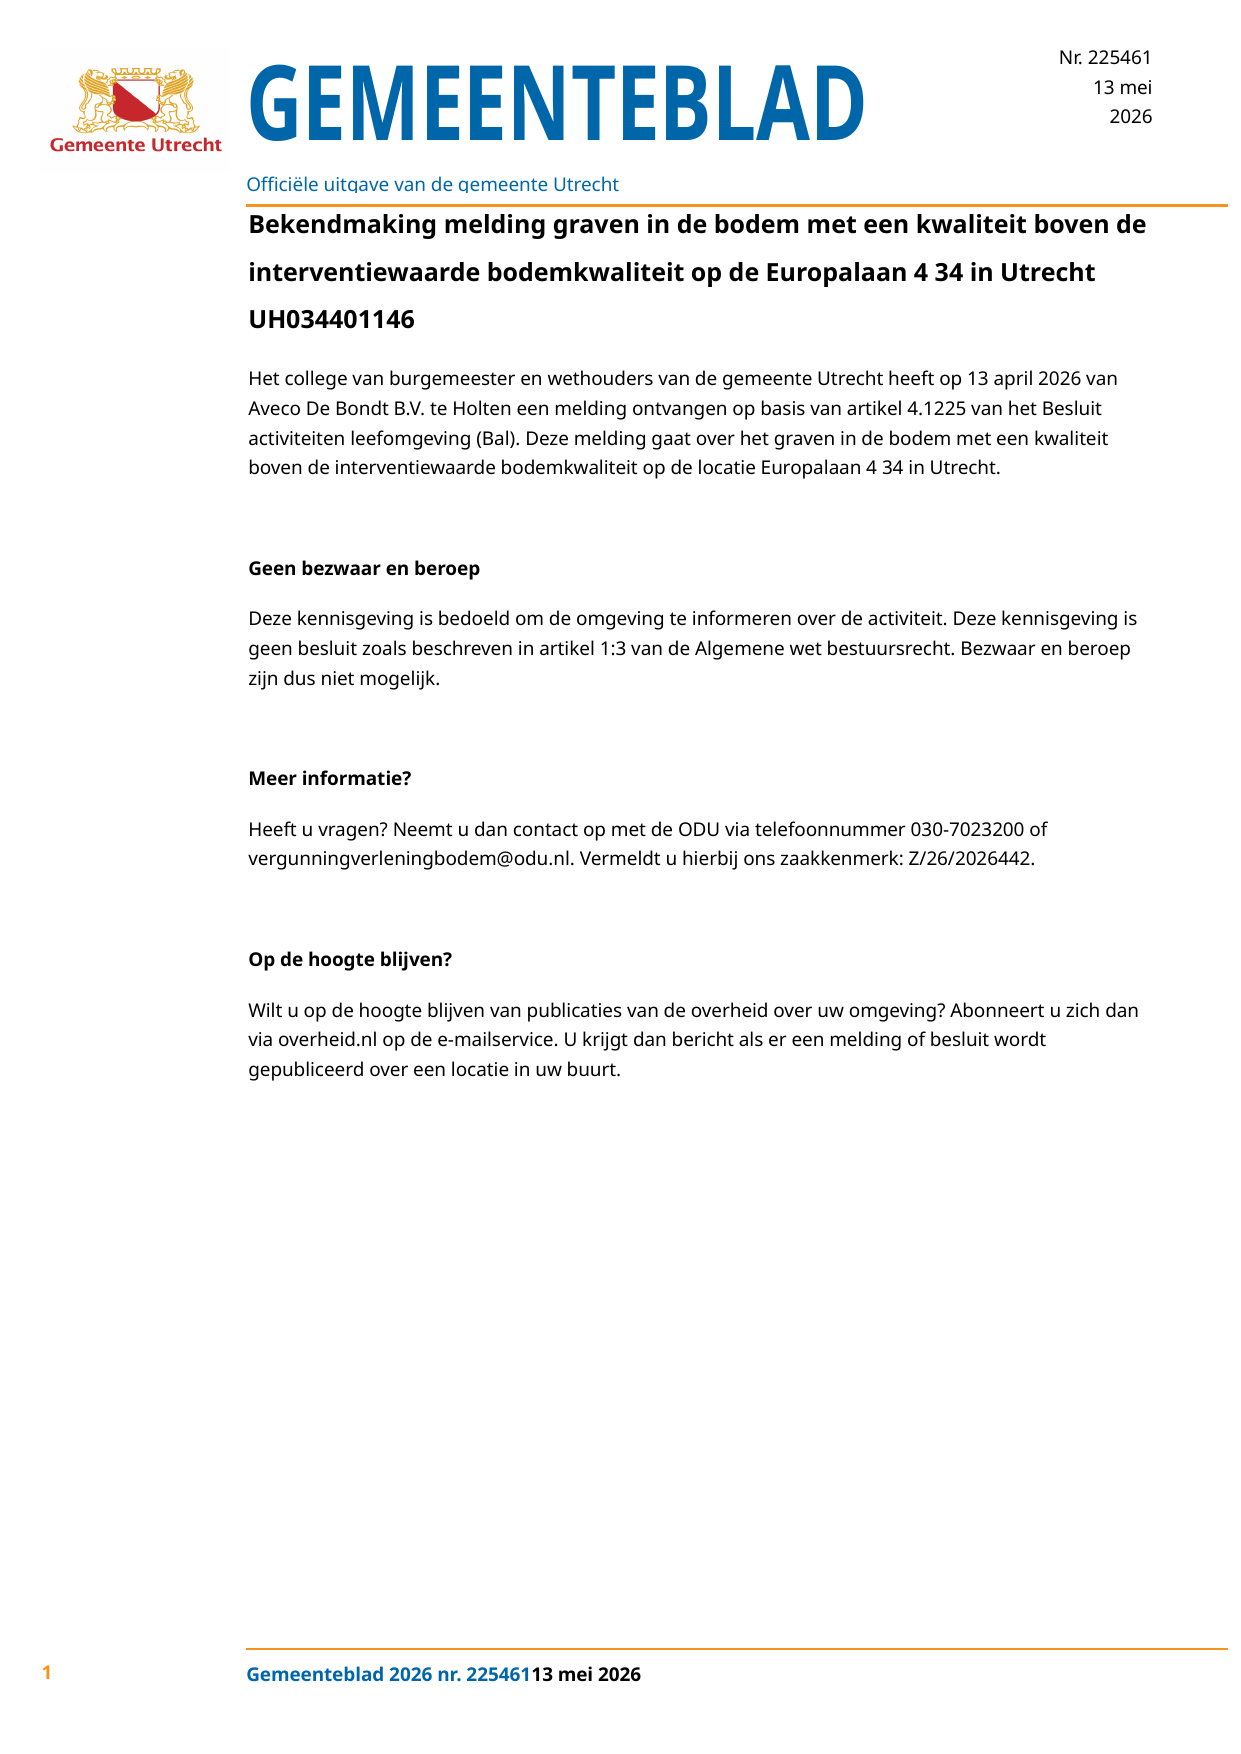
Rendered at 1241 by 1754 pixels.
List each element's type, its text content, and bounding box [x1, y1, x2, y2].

text Heeft u vragen? Neemt u dan contact op met de ODU via telefoonnummer 030-7023200 of vergunningverleningbodem@odu.nl. Vermeldt u hierbij ons zaakkenmerk: Z/26/2026442. [248, 816, 1152, 871]
text Geen bezwaar en beroep [248, 555, 1152, 581]
picture [41, 47, 231, 172]
text Op de hoogte blijven? [248, 946, 1152, 972]
text Meer informatie? [248, 766, 1152, 791]
text Wilt u op de hoogte blijven van publicaties van de overheid over uw omgeving? Abonneert u zich dan via overheid.nl op de e-mailservice. U krijgt dan bericht als er een melding of besluit wordt gepubliceerd over een locatie in uw buurt. [248, 997, 1152, 1082]
text Deze kennisgeving is bedoeld om de omgeving te informeren over de activiteit. Deze kennisgeving is geen besluit zoals beschreven in artikel 1:3 van de Algemene wet bestuursrecht. Bezwaar en beroep zijn dus niet mogelijk. [248, 606, 1152, 690]
text Het college van burgemeester en wethouders van de gemeente Utrecht heeft op 13 april 2026 van Aveco De Bondt B.V. te Holten een melding ontvangen op basis van artikel 4.1225 van het Besluit activiteiten leefomgeving (Bal). Deze melding gaat over het graven in de bodem met een kwaliteit boven de interventiewaarde bodemkwaliteit op de locatie Europalaan 4 34 in Utrecht. [248, 366, 1152, 480]
text Bekendmaking melding graven in de bodem met een kwaliteit boven de interventiewaarde bodemkwaliteit op de Europalaan 4 34 in Utrecht UH034401146 [248, 207, 1152, 336]
